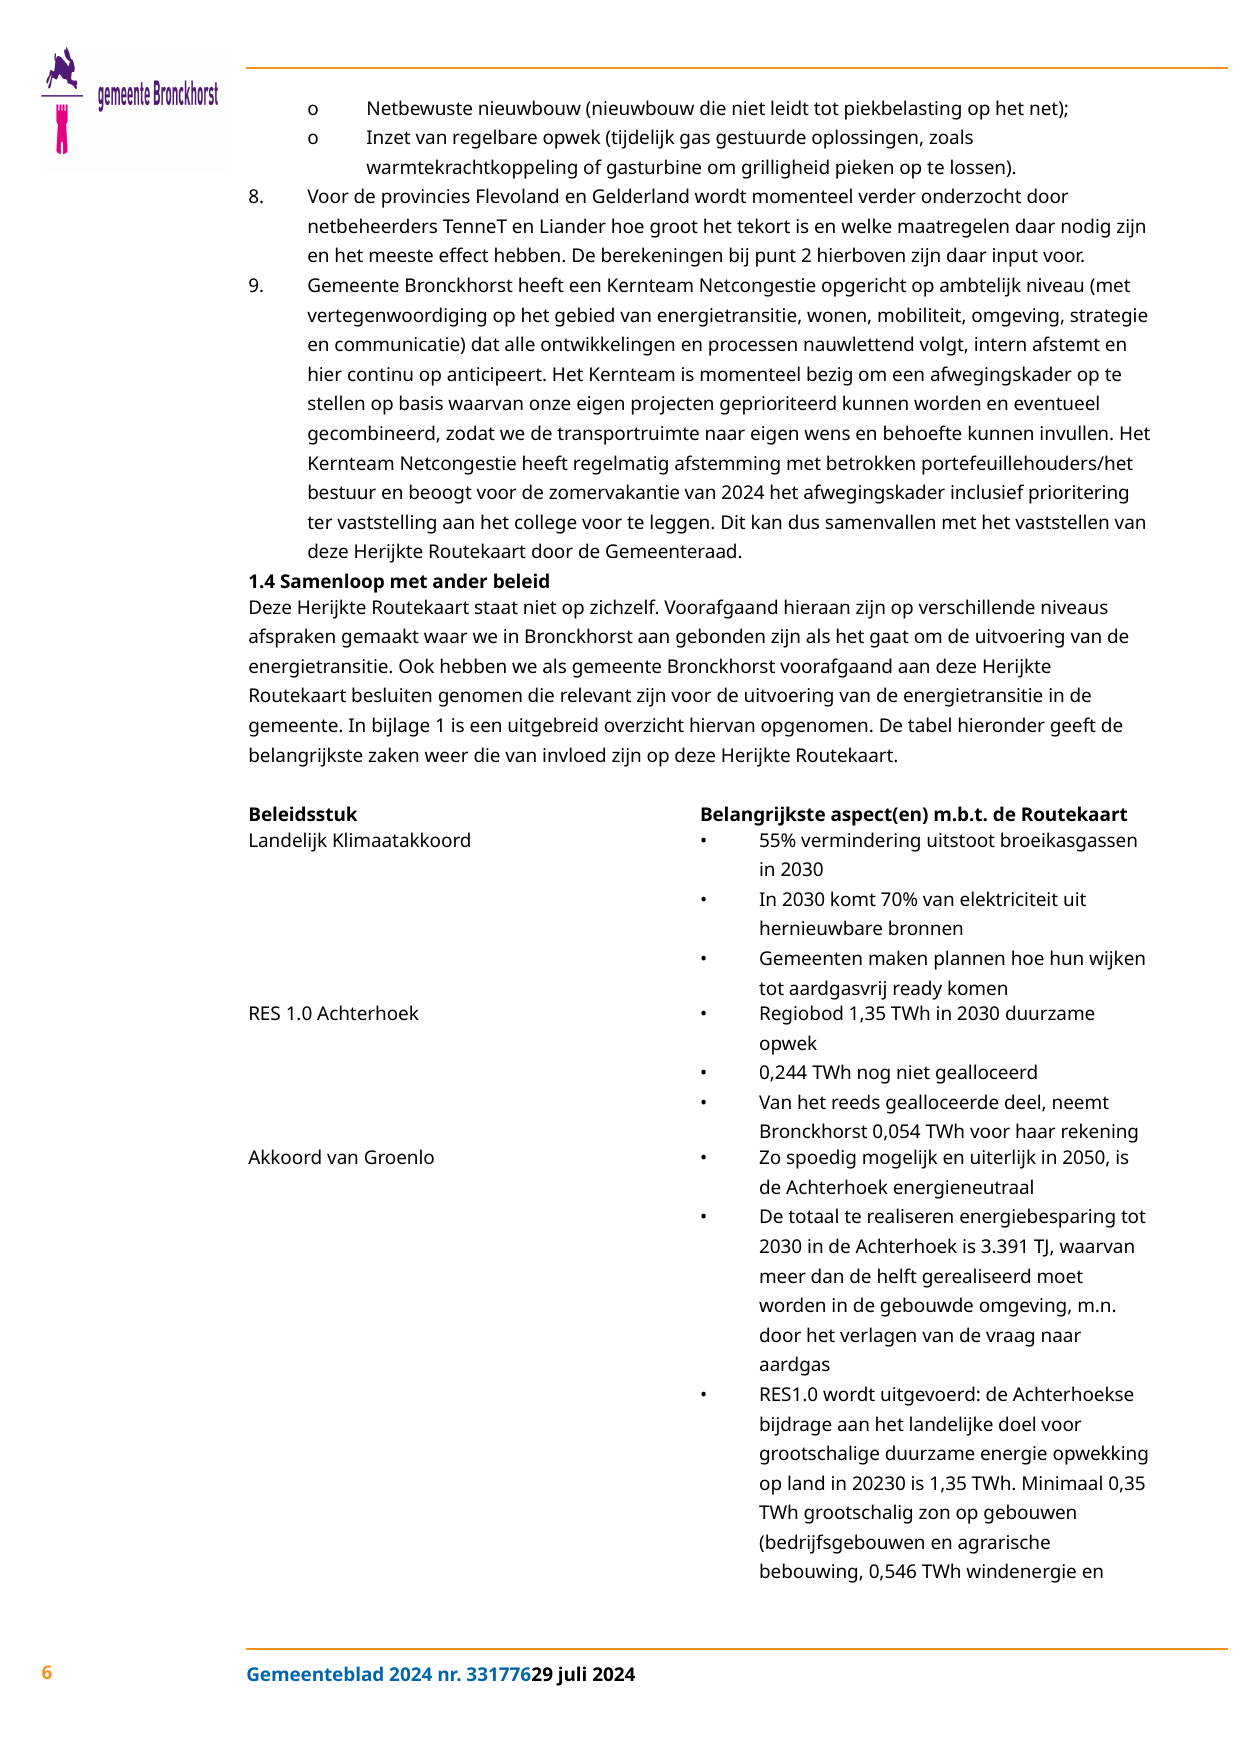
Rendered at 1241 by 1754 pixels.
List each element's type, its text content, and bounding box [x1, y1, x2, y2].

list Voor de provincies Flevoland en Gelderland wordt momenteel verder onderzocht door netbeheerders TenneT en Liander hoe groot het tekort is en welke maatregelen daar nodig zijn en het meeste effect hebben. De berekeningen bij punt 2 hierboven zijn daar input voor. [248, 183, 1152, 268]
table_cell RES 1.0 Achterhoek [248, 1000, 700, 1144]
table_cell Akkoord van Groenlo [248, 1145, 700, 1584]
list Gemeente Bronckhorst heeft een Kernteam Netcongestie opgericht op ambtelijk niveau (met vertegenwoordiging op het gebied van energietransitie, wonen, mobiliteit, omgeving, strategie en communicatie) dat alle ontwikkelingen en processen nauwlettend volgt, intern afstemt en hier continu op anticipeert. Het Kernteam is momenteel bezig om een afwegingskader op te stellen op basis waarvan onze eigen projecten geprioriteerd kunnen worden en eventueel gecombineerd, zodat we de transportruimte naar eigen wens en behoefte kunnen invullen. Het Kernteam Netcongestie heeft regelmatig afstemming met betrokken portefeuillehouders/het bestuur en beoogt voor de zomervakantie van 2024 het afwegingskader inclusief prioritering ter vaststelling aan het college voor te leggen. Dit kan dus samenvallen met het vaststellen van deze Herijkte Routekaart door de Gemeenteraad. [248, 272, 1152, 564]
table_cell 55% vermindering uitstoot broeikasgassen in 2030 In 2030 komt 70% van elektriciteit uit hernieuwbare bronnen Gemeenten maken plannen hoe hun wijken tot aardgasvrij ready komen [700, 827, 1152, 1000]
table_cell Landelijk Klimaatakkoord [248, 827, 700, 1000]
list Netbewuste nieuwbouw (nieuwbouw die niet leidt tot piekbelasting op het net); [307, 95, 1152, 121]
table_header Belangrijkste aspect(en) m.b.t. de Routekaart [700, 801, 1152, 827]
table_cell Regiobod 1,35 TWh in 2030 duurzame opwek 0,244 TWh nog niet gealloceerd Van het reeds gealloceerde deel, neemt Bronckhorst 0,054 TWh voor haar rekening [700, 1000, 1152, 1144]
text 1.4 Samenloop met ander beleid [248, 568, 1152, 594]
table_cell Zo spoedig mogelijk en uiterlijk in 2050, is de Achterhoek energieneutraal De totaal te realiseren energiebesparing tot 2030 in de Achterhoek is 3.391 TJ, waarvan meer dan de helft gerealiseerd moet worden in de gebouwde omgeving, m.n. door het verlagen van de vraag naar aardgas RES1.0 wordt uitgevoerd: de Achterhoekse bijdrage aan het landelijke doel voor grootschalige duurzame energie opwekking op land in 20230 is 1,35 TWh. Minimaal 0,35 TWh grootschalig zon op gebouwen (bedrijfsgebouwen en agrarische bebouwing, 0,546 TWh windenergie en [700, 1145, 1152, 1584]
table_header Beleidsstuk [248, 801, 700, 827]
list Inzet van regelbare opwek (tijdelijk gas gestuurde oplossingen, zoals warmtekrachtkoppeling of gasturbine om grilligheid pieken op te lossen). [307, 124, 1152, 180]
text Deze Herijkte Routekaart staat niet op zichzelf. Voorafgaand hieraan zijn op verschillende niveaus afspraken gemaakt waar we in Bronckhorst aan gebonden zijn als het gaat om de uitvoering van de energietransitie. Ook hebben we als gemeente Bronckhorst voorafgaand aan deze Herijkte Routekaart besluiten genomen die relevant zijn voor de uitvoering van de energietransitie in de gemeente. In bijlage 1 is een uitgebreid overzicht hiervan opgenomen. De tabel hieronder geeft de belangrijkste zaken weer die van invloed zijn op deze Herijkte Routekaart. [248, 594, 1152, 767]
picture [41, 47, 231, 172]
